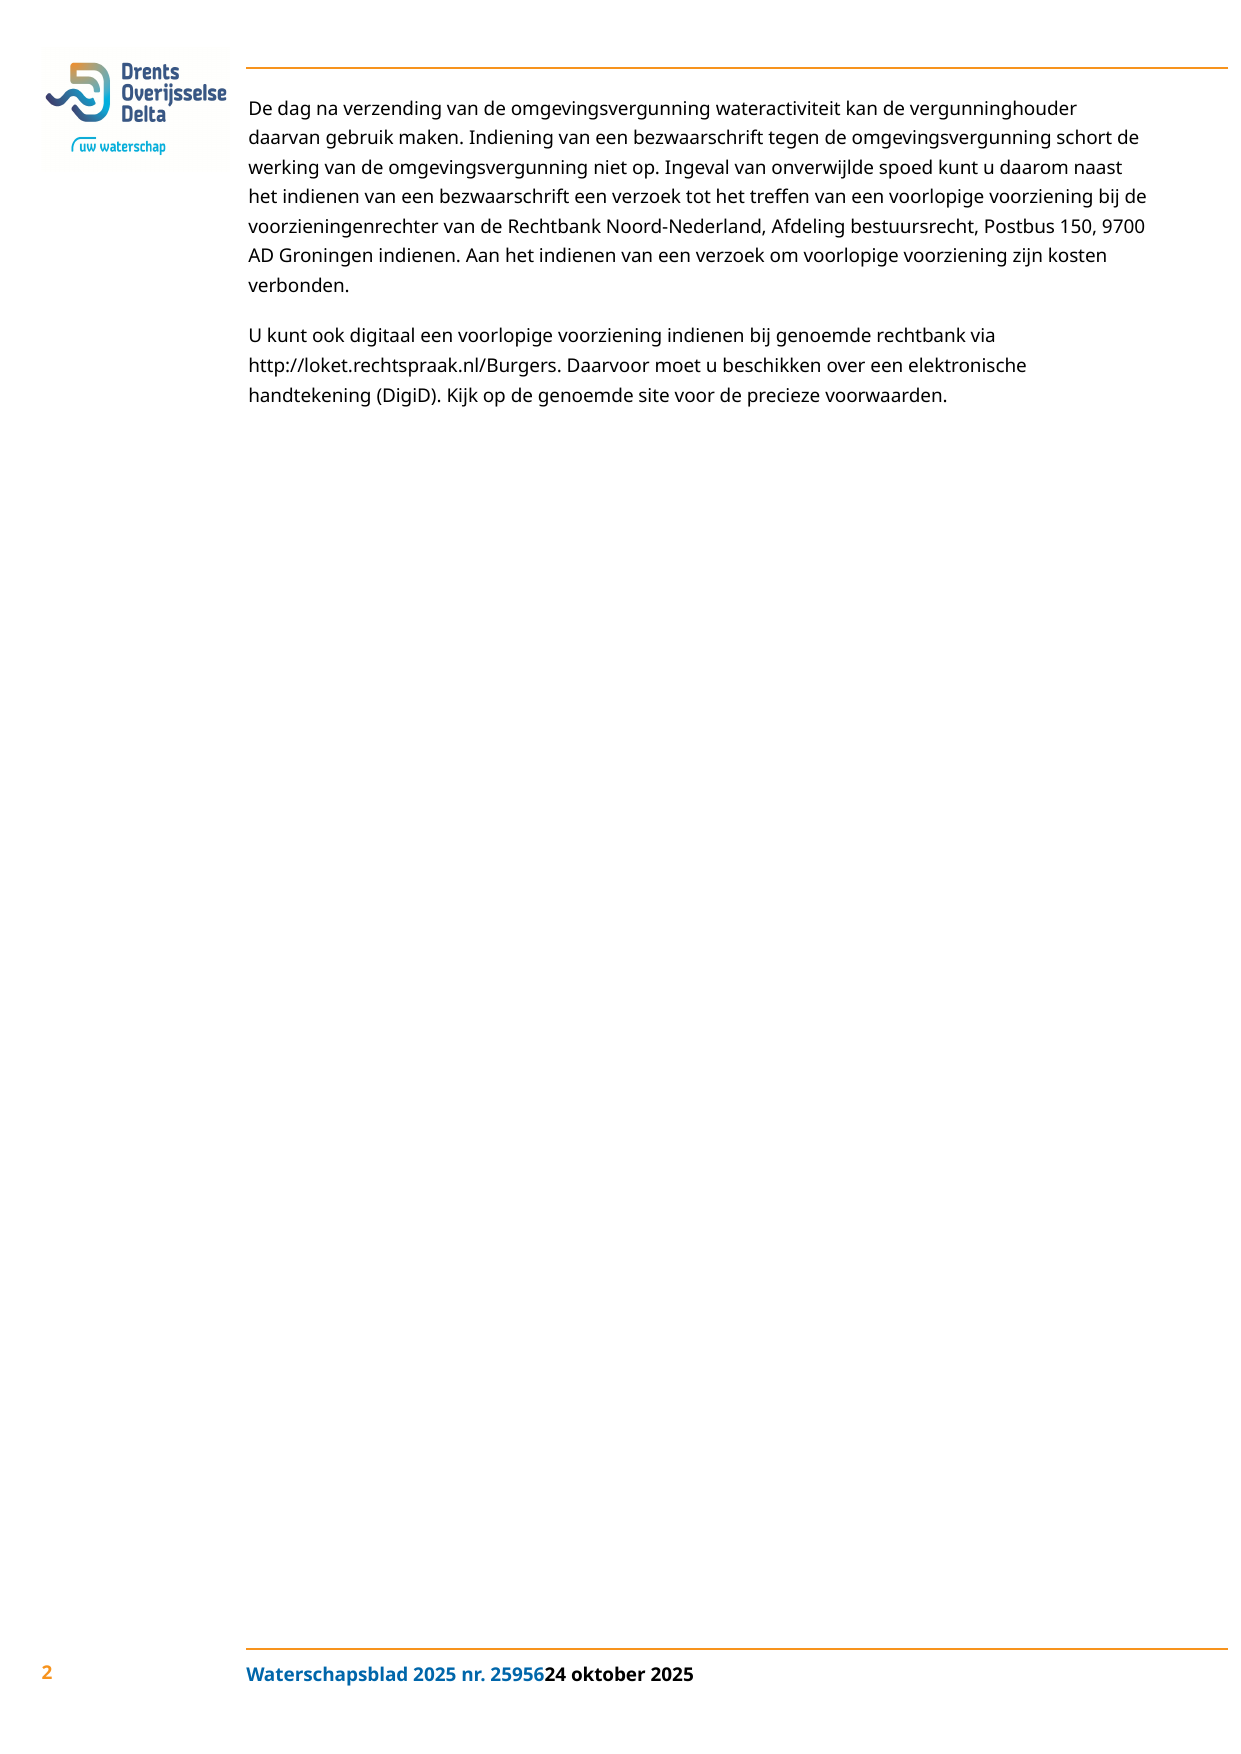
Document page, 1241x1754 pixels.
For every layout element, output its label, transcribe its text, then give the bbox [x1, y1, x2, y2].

text De dag na verzending van de omgevingsvergunning wateractiviteit kan de vergunninghouder daarvan gebruik maken. Indiening van een bezwaarschrift tegen de omgevingsvergunning schort de werking van de omgevingsvergunning niet op. Ingeval van onverwijlde spoed kunt u daarom naast het indienen van een bezwaarschrift een verzoek tot het treffen van een voorlopige voorziening bij de voorzieningenrechter van de Rechtbank Noord-Nederland, Afdeling bestuursrecht, Postbus 150, 9700 AD Groningen indienen. Aan het indienen van een verzoek om voorlopige voorziening zijn kosten verbonden. [248, 95, 1152, 298]
picture [41, 47, 231, 172]
text U kunt ook digitaal een voorlopige voorziening indienen bij genoemde rechtbank via http://loket.rechtspraak.nl/Burgers. Daarvoor moet u beschikken over een elektronische handtekening (DigiD). Kijk op de genoemde site voor de precieze voorwaarden. [248, 323, 1152, 408]
